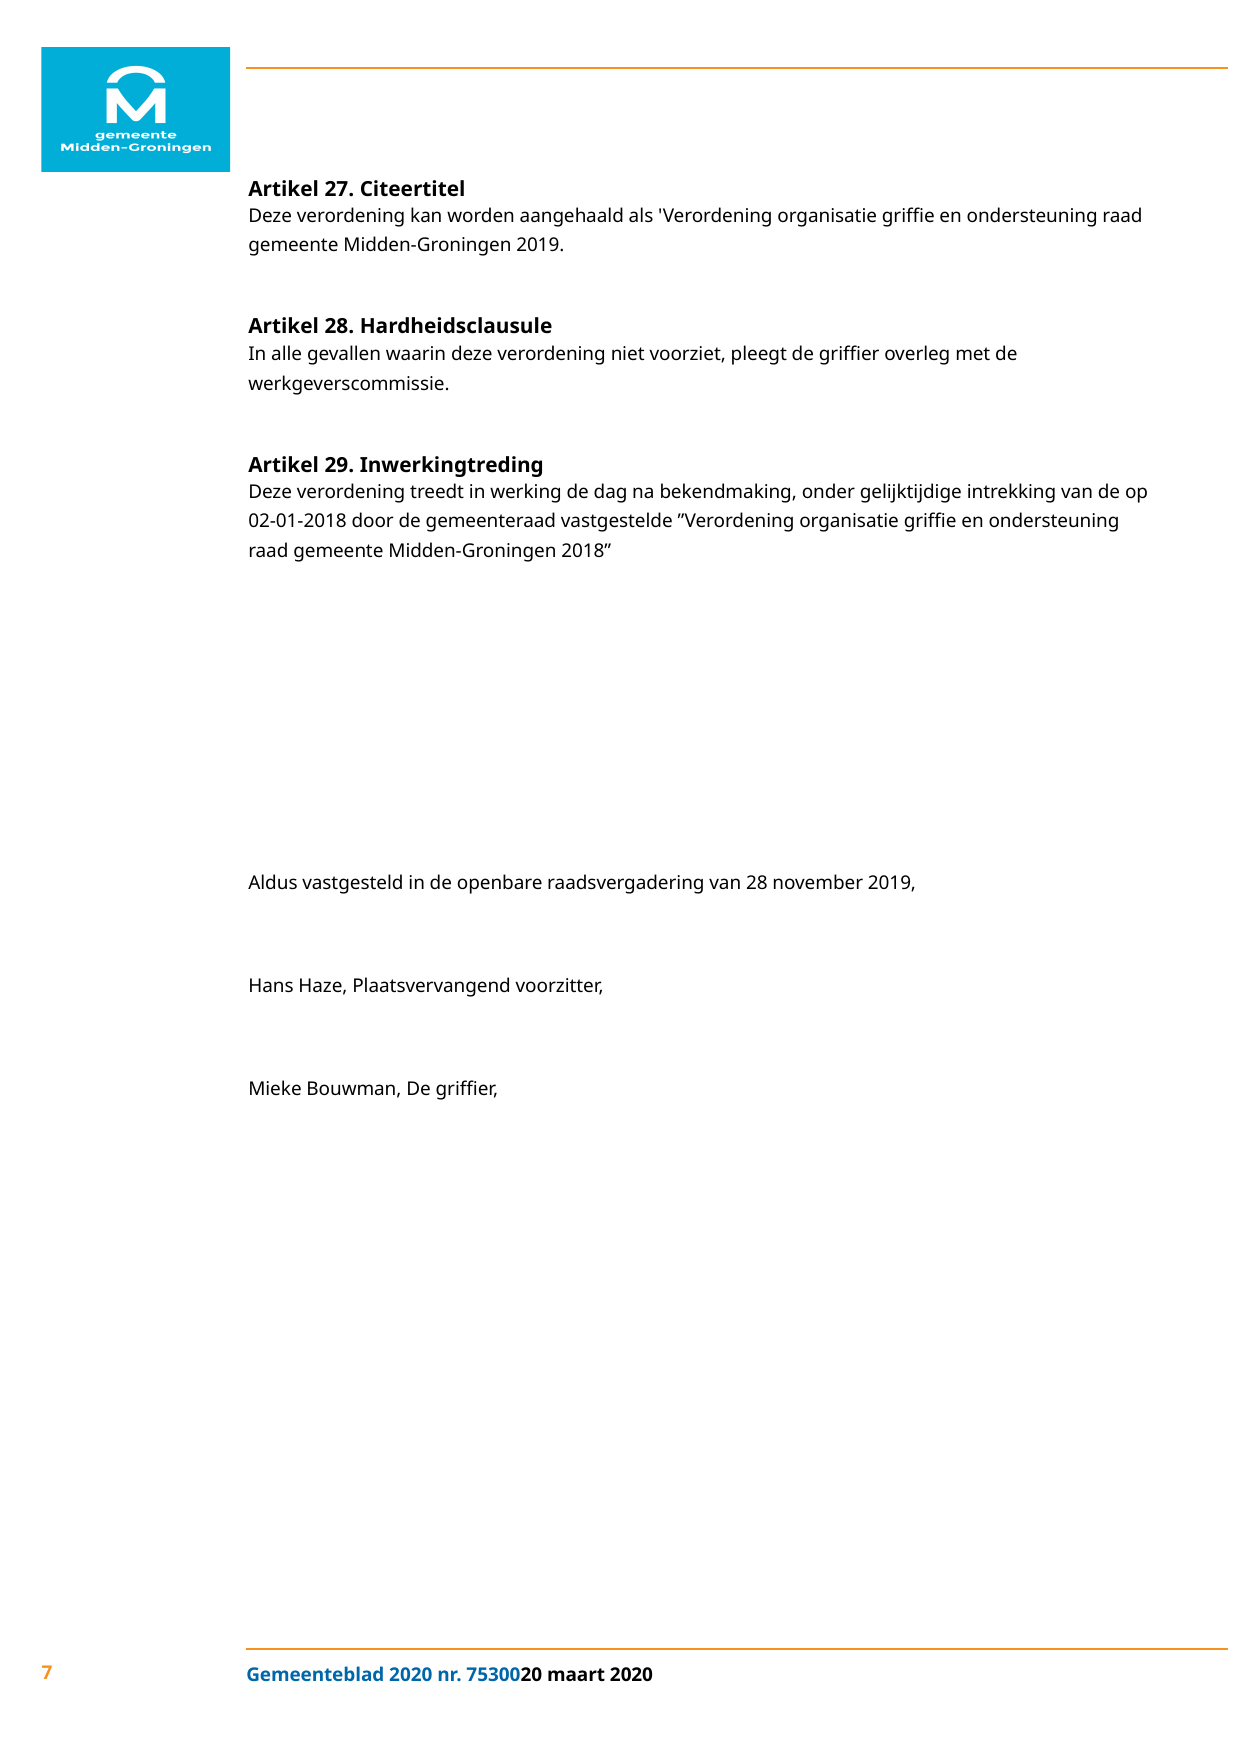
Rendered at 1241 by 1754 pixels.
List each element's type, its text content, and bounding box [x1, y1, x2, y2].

text Mieke Bouwman, De griffier, [248, 1075, 1152, 1100]
text Aldus vastgesteld in de openbare raadsvergadering van 28 november 2019, [248, 869, 1152, 894]
text Artikel 28. Hardheidsclausule [248, 312, 1152, 340]
picture [107, 89, 165, 122]
picture [184, 146, 190, 153]
text In alle gevallen waarin deze verordening niet voorziet, pleegt de griffier overleg met de werkgeverscommissie. [248, 340, 1152, 395]
text Deze verordening kan worden aangehaald als 'Verordening organisatie griffie en ondersteuning raad gemeente Midden-Groningen 2019. [248, 202, 1152, 257]
picture [108, 66, 164, 82]
text Artikel 27. Citeertitel [248, 174, 1152, 202]
text Deze verordening treedt in werking de dag na bekendmaking, onder gelijktijdige intrekking van de op 02-01-2018 door de gemeenteraad vastgestelde ”Verordening organisatie griffie en ondersteuning raad gemeente Midden-Groningen 2018” [248, 478, 1152, 563]
text Artikel 29. Inwerkingtreding [248, 450, 1152, 478]
text Hans Haze, Plaatsvervangend voorzitter, [248, 972, 1152, 997]
